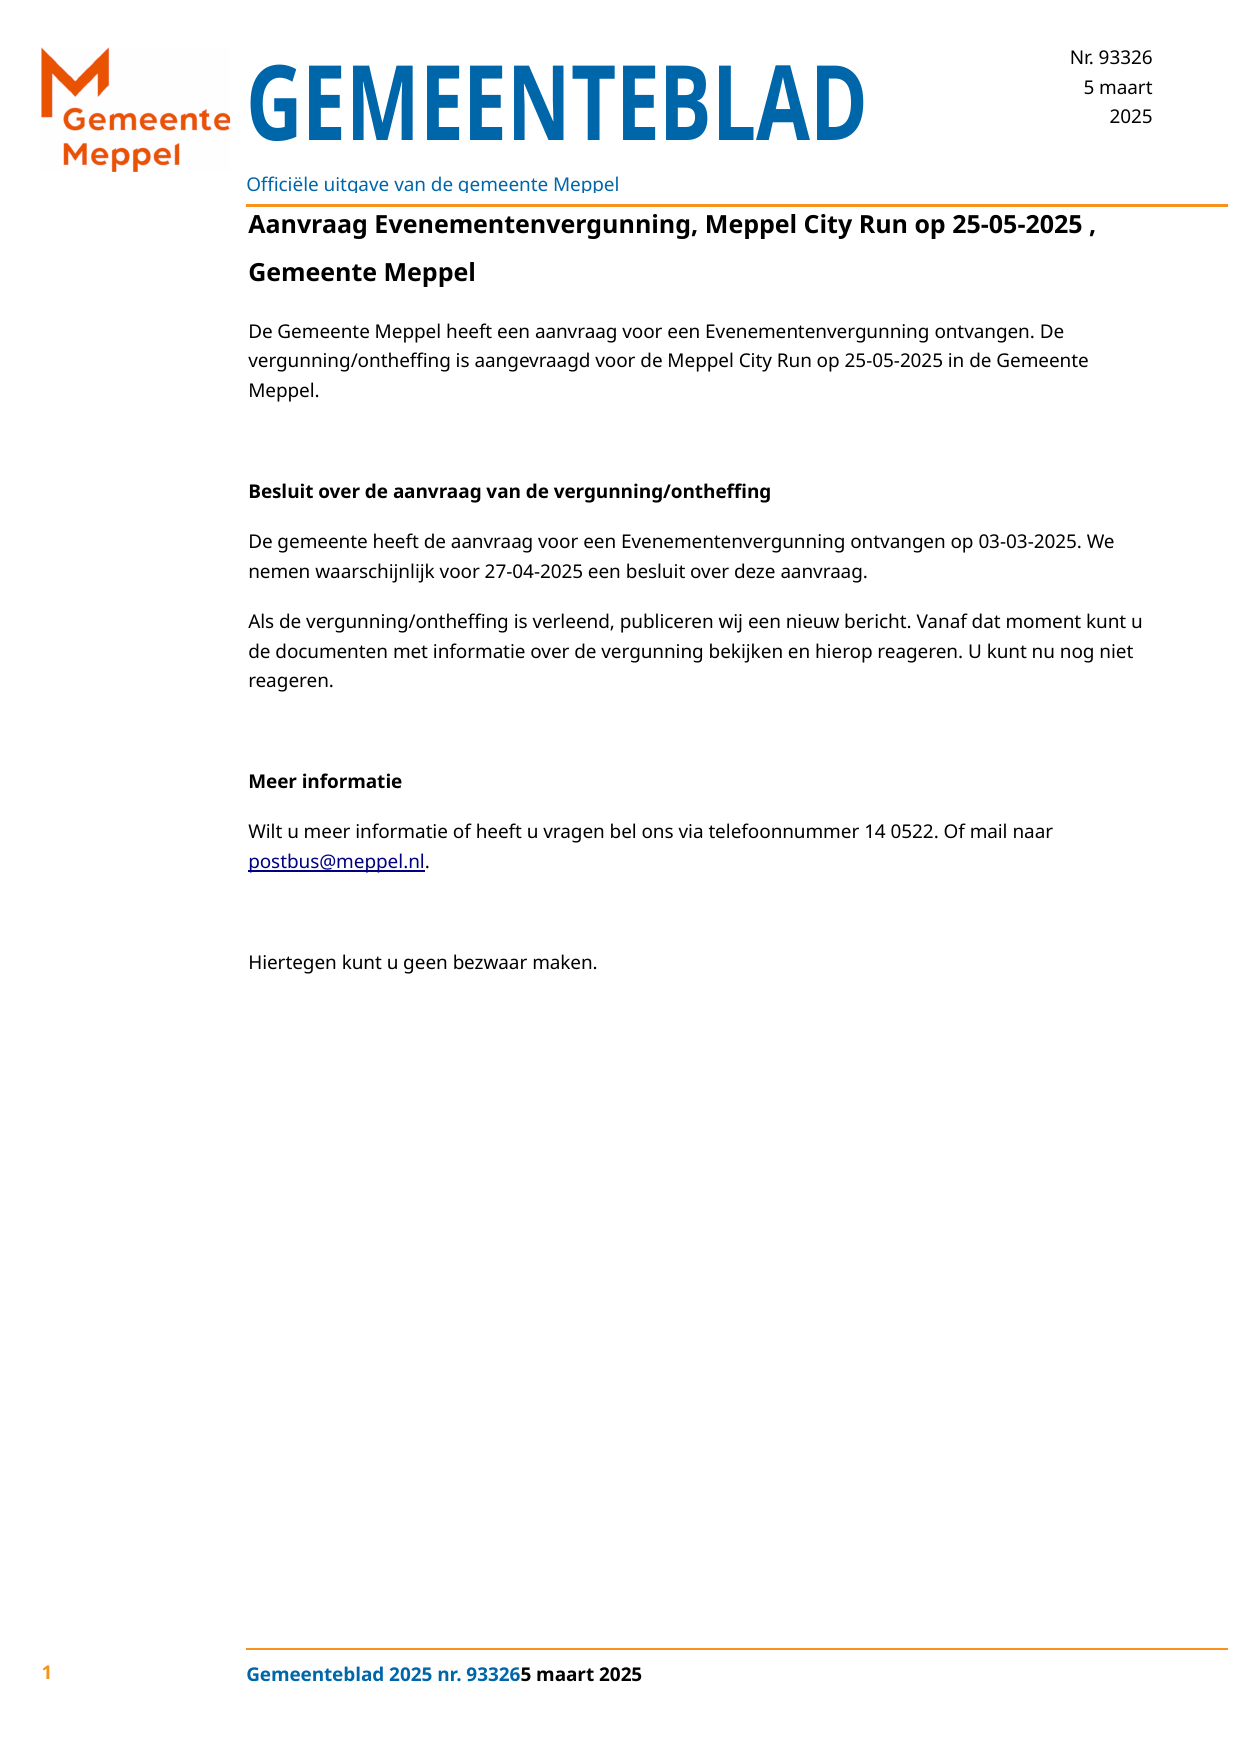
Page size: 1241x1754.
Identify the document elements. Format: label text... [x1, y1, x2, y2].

picture [41, 47, 231, 172]
text Meer informatie [248, 768, 1152, 794]
text De Gemeente Meppel heeft een aanvraag voor een Evenementenvergunning ontvangen. De vergunning/ontheffing is aangevraagd voor de Meppel City Run op 25-05-2025 in de Gemeente Meppel. [248, 318, 1152, 403]
text Als de vergunning/ontheffing is verleend, publiceren wij een nieuw bericht. Vanaf dat moment kunt u de documenten met informatie over de vergunning bekijken en hierop reageren. U kunt nu nog niet reageren. [248, 608, 1152, 693]
text Aanvraag Evenementenvergunning, Meppel City Run op 25-05-2025 , Gemeente Meppel [248, 207, 1152, 288]
text Besluit over de aanvraag van de vergunning/ontheffing [248, 478, 1152, 504]
text De gemeente heeft de aanvraag voor een Evenementenvergunning ontvangen op 03-03-2025. We nemen waarschijnlijk voor 27-04-2025 een besluit over deze aanvraag. [248, 528, 1152, 584]
text Hiertegen kunt u geen bezwaar maken. [248, 949, 1152, 975]
text Wilt u meer informatie of heeft u vragen bel ons via telefoonnummer 14 0522. Of mail naar postbus@meppel.nl. [248, 819, 1152, 874]
